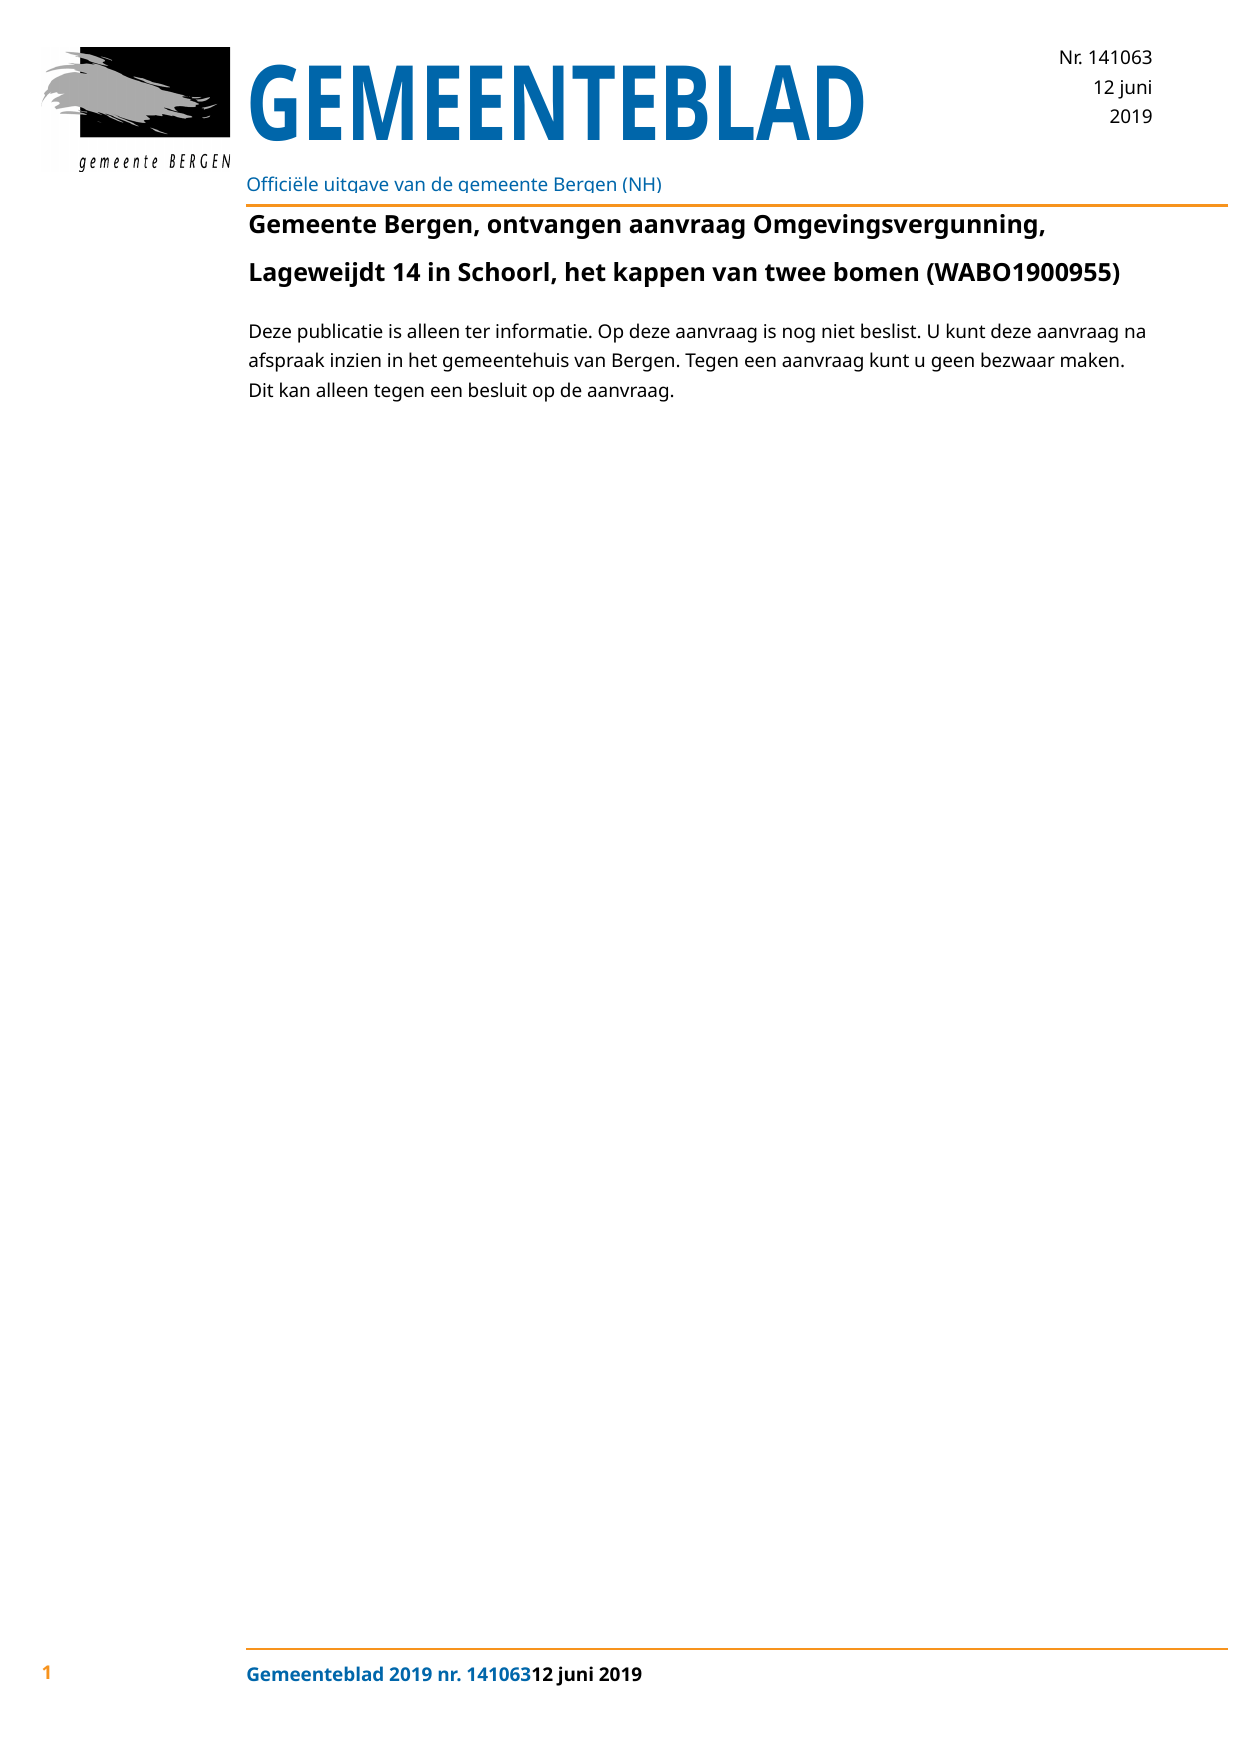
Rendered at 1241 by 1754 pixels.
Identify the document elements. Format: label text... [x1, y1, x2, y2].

text Deze publicatie is alleen ter informatie. Op deze aanvraag is nog niet beslist. U kunt deze aanvraag na afspraak inzien in het gemeentehuis van Bergen. Tegen een aanvraag kunt u geen bezwaar maken. Dit kan alleen tegen een besluit op de aanvraag. [248, 318, 1152, 403]
text Gemeente Bergen, ontvangen aanvraag Omgevingsvergunning, Lageweijdt 14 in Schoorl, het kappen van twee bomen (WABO1900955) [248, 207, 1152, 288]
picture [41, 47, 231, 172]
